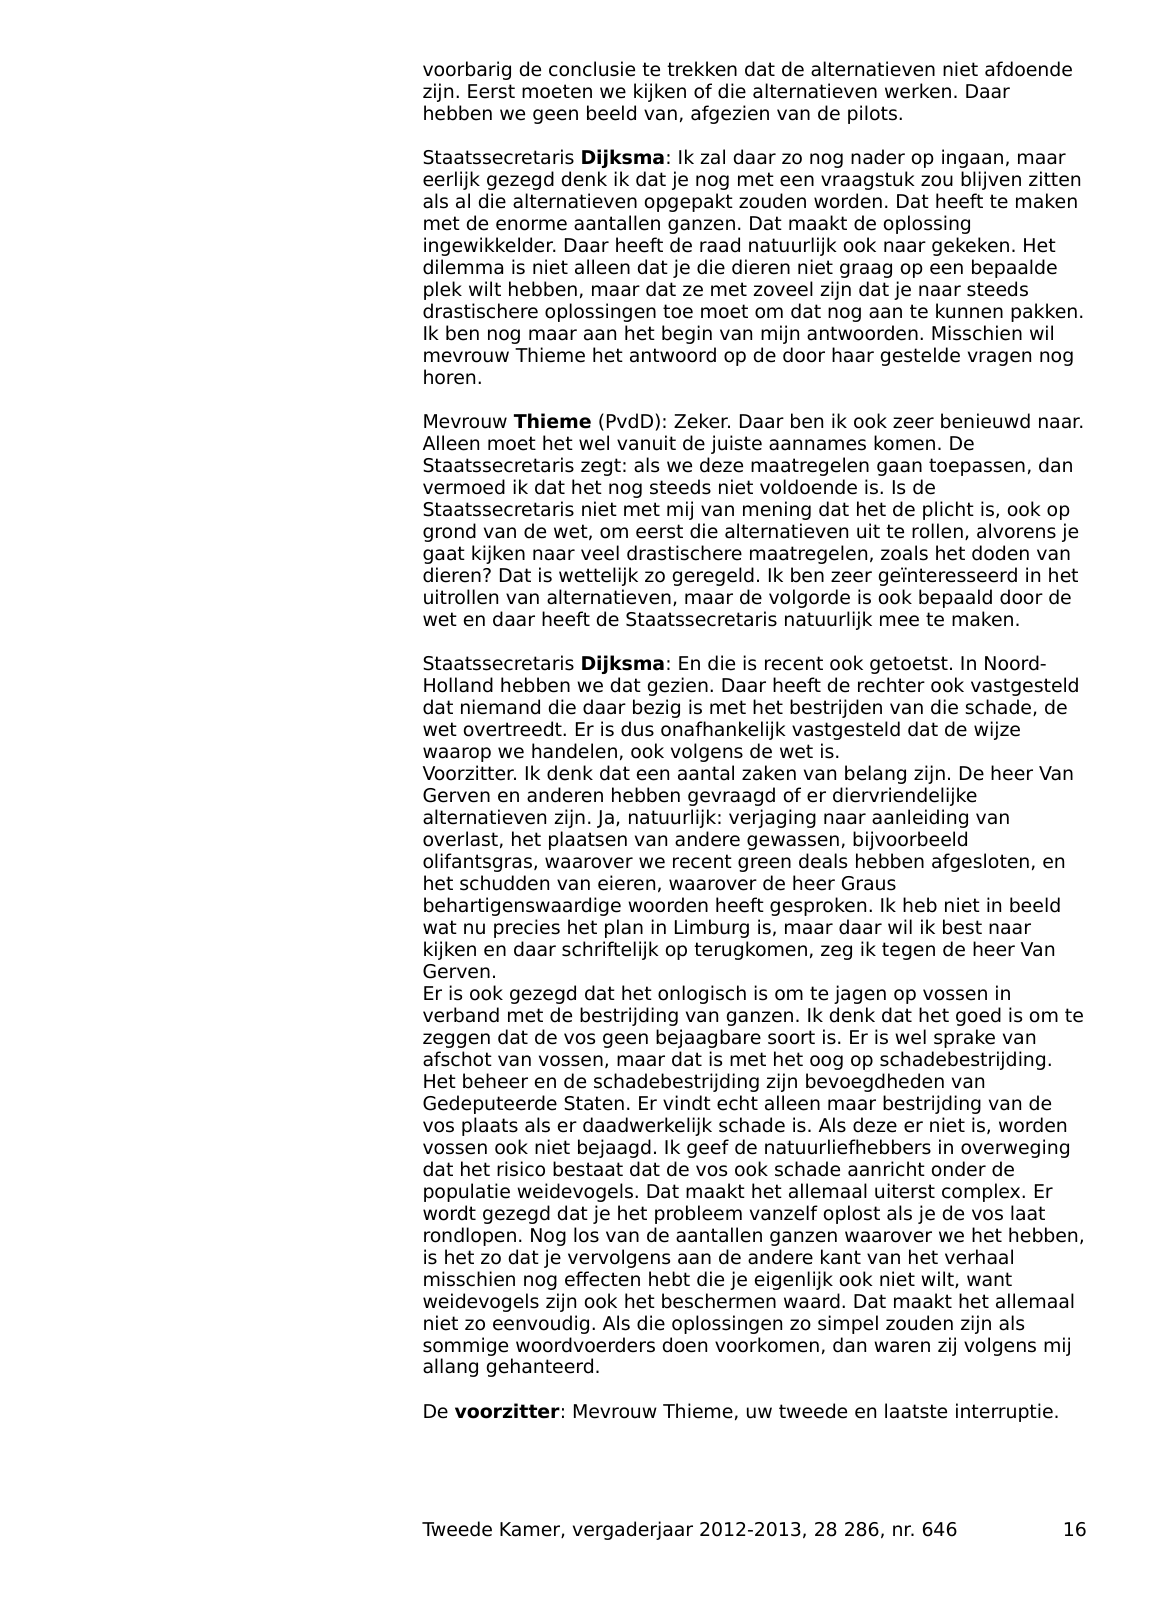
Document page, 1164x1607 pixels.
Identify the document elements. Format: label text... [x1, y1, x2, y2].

text Staatssecretaris Dijksma: Ik zal daar zo nog nader op ingaan, maar eerlijk gezegd denk ik dat je nog met een vraagstuk zou blijven zitten als al die alternatieven opgepakt zouden worden. Dat heeft te maken met de enorme aantallen ganzen. Dat maakt de oplossing ingewikkelder. Daar heeft de raad natuurlijk ook naar gekeken. Het dilemma is niet alleen dat je die dieren niet graag op een bepaalde plek wilt hebben, maar dat ze met zoveel zijn dat je naar steeds drastischere oplossingen toe moet om dat nog aan te kunnen pakken. Ik ben nog maar aan het begin van mijn antwoorden. Misschien wil mevrouw Thieme het antwoord op de door haar gestelde vragen nog horen. [422, 147, 1087, 389]
text voorbarig de conclusie te trekken dat de alternatieven niet afdoende zijn. Eerst moeten we kijken of die alternatieven werken. Daar hebben we geen beeld van, afgezien van de pilots. [422, 59, 1087, 125]
text Staatssecretaris Dijksma: En die is recent ook getoetst. In Noord-Holland hebben we dat gezien. Daar heeft de rechter ook vastgesteld dat niemand die daar bezig is met het bestrijden van die schade, de wet overtreedt. Er is dus onafhankelijk vastgesteld dat de wijze waarop we handelen, ook volgens de wet is. [422, 653, 1087, 763]
text Voorzitter. Ik denk dat een aantal zaken van belang zijn. De heer Van Gerven en anderen hebben gevraagd of er diervriendelijke alternatieven zijn. Ja, natuurlijk: verjaging naar aanleiding van overlast, het plaatsen van andere gewassen, bijvoorbeeld olifantsgras, waarover we recent green deals hebben afgesloten, en het schudden van eieren, waarover de heer Graus behartigenswaardige woorden heeft gesproken. Ik heb niet in beeld wat nu precies het plan in Limburg is, maar daar wil ik best naar kijken en daar schriftelijk op terugkomen, zeg ik tegen de heer Van Gerven. [422, 763, 1087, 983]
text Er is ook gezegd dat het onlogisch is om te jagen op vossen in verband met de bestrijding van ganzen. Ik denk dat het goed is om te zeggen dat de vos geen bejaagbare soort is. Er is wel sprake van afschot van vossen, maar dat is met het oog op schadebestrijding. Het beheer en de schadebestrijding zijn bevoegdheden van Gedeputeerde Staten. Er vindt echt alleen maar bestrijding van de vos plaats als er daadwerkelijk schade is. Als deze er niet is, worden vossen ook niet bejaagd. Ik geef de natuurliefhebbers in overweging dat het risico bestaat dat de vos ook schade aanricht onder de populatie weidevogels. Dat maakt het allemaal uiterst complex. Er wordt gezegd dat je het probleem vanzelf oplost als je de vos laat rondlopen. Nog los van de aantallen ganzen waarover we het hebben, is het zo dat je vervolgens aan de andere kant van het verhaal misschien nog effecten hebt die je eigenlijk ook niet wilt, want weidevogels zijn ook het beschermen waard. Dat maakt het allemaal niet zo eenvoudig. Als die oplossingen zo simpel zouden zijn als sommige woordvoerders doen voorkomen, dan waren zij volgens mij allang gehanteerd. [422, 983, 1087, 1378]
text Mevrouw Thieme (PvdD): Zeker. Daar ben ik ook zeer benieuwd naar. Alleen moet het wel vanuit de juiste aannames komen. De Staatssecretaris zegt: als we deze maatregelen gaan toepassen, dan vermoed ik dat het nog steeds niet voldoende is. Is de Staatssecretaris niet met mij van mening dat het de plicht is, ook op grond van de wet, om eerst die alternatieven uit te rollen, alvorens je gaat kijken naar veel drastischere maatregelen, zoals het doden van dieren? Dat is wettelijk zo geregeld. Ik ben zeer geïnteresseerd in het uitrollen van alternatieven, maar de volgorde is ook bepaald door de wet en daar heeft de Staatssecretaris natuurlijk mee te maken. [422, 411, 1087, 631]
text De voorzitter: Mevrouw Thieme, uw tweede en laatste interruptie. [422, 1401, 1087, 1423]
